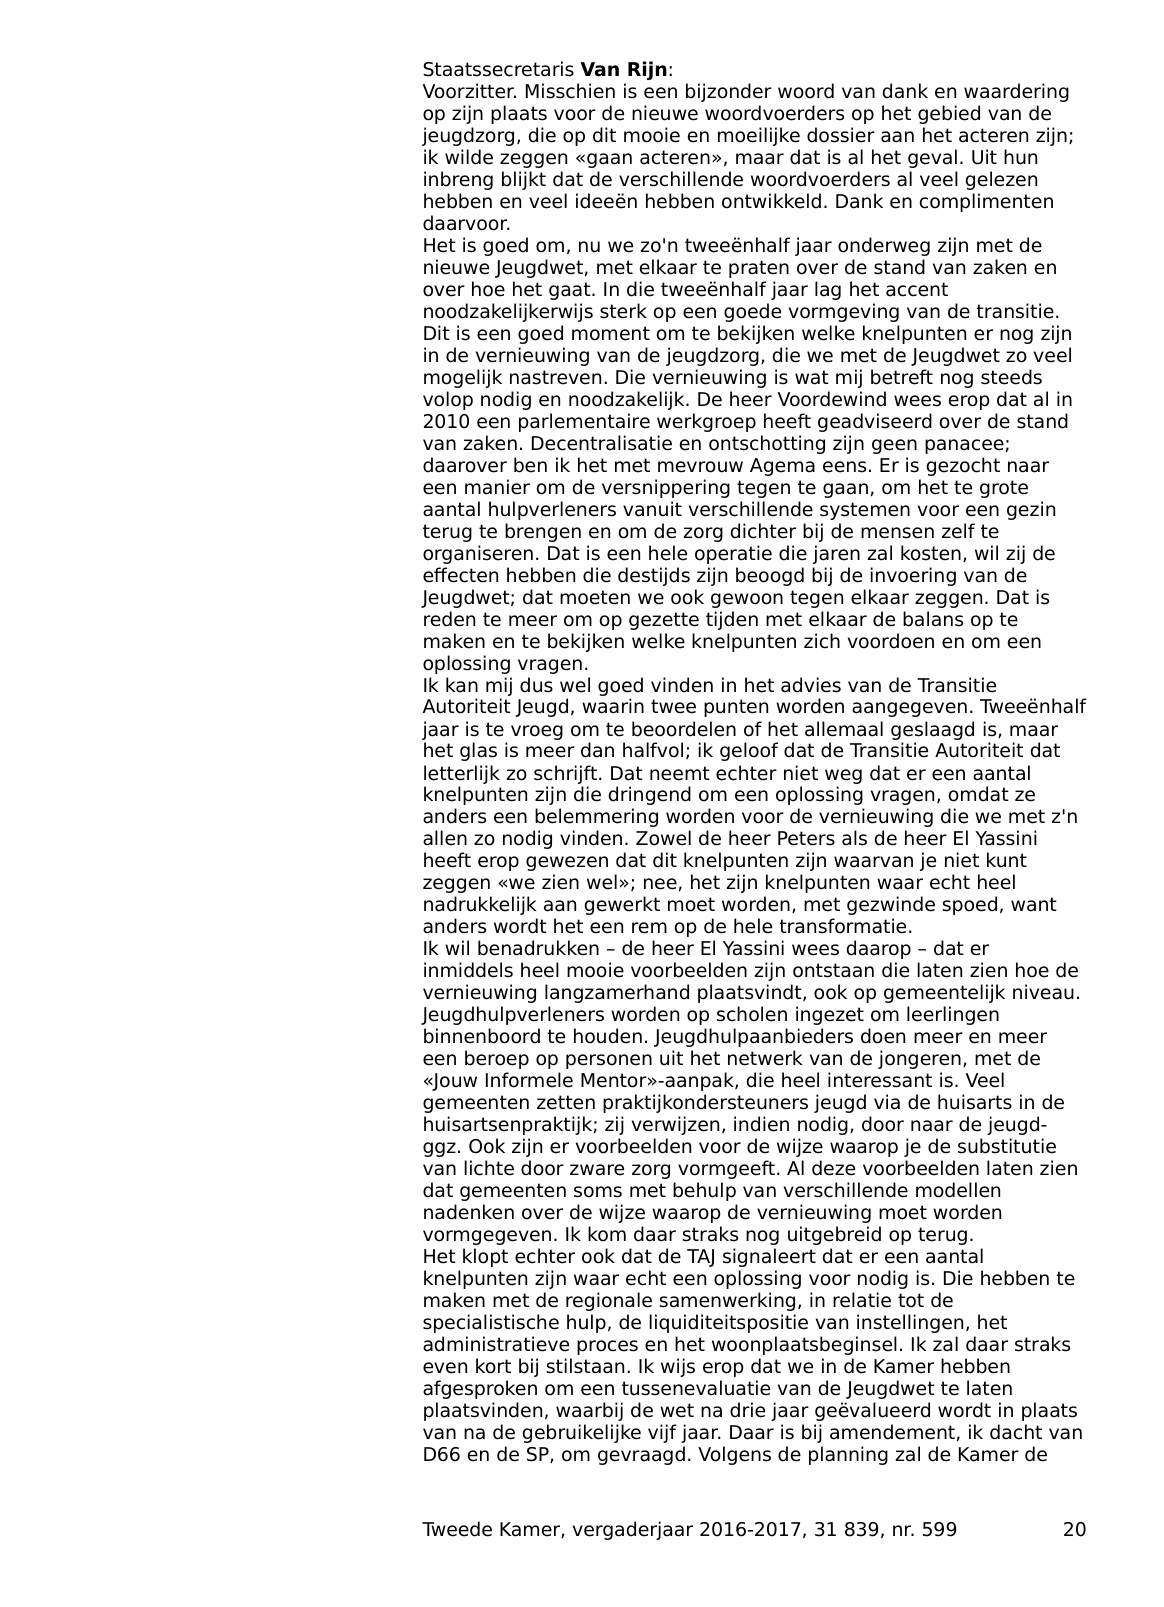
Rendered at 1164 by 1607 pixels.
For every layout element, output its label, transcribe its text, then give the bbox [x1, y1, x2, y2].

text Het is goed om, nu we zo'n tweeënhalf jaar onderweg zijn met de nieuwe Jeugdwet, met elkaar te praten over de stand van zaken en over hoe het gaat. In die tweeënhalf jaar lag het accent noodzakelijkerwijs sterk op een goede vormgeving van de transitie. Dit is een goed moment om te bekijken welke knelpunten er nog zijn in de vernieuwing van de jeugdzorg, die we met de Jeugdwet zo veel mogelijk nastreven. Die vernieuwing is wat mij betreft nog steeds volop nodig en noodzakelijk. De heer Voordewind wees erop dat al in 2010 een parlementaire werkgroep heeft geadviseerd over de stand van zaken. Decentralisatie en ontschotting zijn geen panacee; daarover ben ik het met mevrouw Agema eens. Er is gezocht naar een manier om de versnippering tegen te gaan, om het te grote aantal hulpverleners vanuit verschillende systemen voor een gezin terug te brengen en om de zorg dichter bij de mensen zelf te organiseren. Dat is een hele operatie die jaren zal kosten, wil zij de effecten hebben die destijds zijn beoogd bij de invoering van de Jeugdwet; dat moeten we ook gewoon tegen elkaar zeggen. Dat is reden te meer om op gezette tijden met elkaar de balans op te maken en te bekijken welke knelpunten zich voordoen en om een oplossing vragen. [422, 235, 1087, 674]
text Staatssecretaris Van Rijn: [422, 59, 1087, 81]
text Voorzitter. Misschien is een bijzonder woord van dank en waardering op zijn plaats voor de nieuwe woordvoerders op het gebied van de jeugdzorg, die op dit mooie en moeilijke dossier aan het acteren zijn; ik wilde zeggen «gaan acteren», maar dat is al het geval. Uit hun inbreng blijkt dat de verschillende woordvoerders al veel gelezen hebben en veel ideeën hebben ontwikkeld. Dank en complimenten daarvoor. [422, 81, 1087, 235]
text Ik kan mij dus wel goed vinden in het advies van de Transitie Autoriteit Jeugd, waarin twee punten worden aangegeven. Tweeënhalf jaar is te vroeg om te beoordelen of het allemaal geslaagd is, maar het glas is meer dan halfvol; ik geloof dat de Transitie Autoriteit dat letterlijk zo schrijft. Dat neemt echter niet weg dat er een aantal knelpunten zijn die dringend om een oplossing vragen, omdat ze anders een belemmering worden voor de vernieuwing die we met z'n allen zo nodig vinden. Zowel de heer Peters als de heer El Yassini heeft erop gewezen dat dit knelpunten zijn waarvan je niet kunt zeggen «we zien wel»; nee, het zijn knelpunten waar echt heel nadrukkelijk aan gewerkt moet worden, met gezwinde spoed, want anders wordt het een rem op de hele transformatie. [422, 674, 1087, 938]
text Het klopt echter ook dat de TAJ signaleert dat er een aantal knelpunten zijn waar echt een oplossing voor nodig is. Die hebben te maken met de regionale samenwerking, in relatie tot de specialistische hulp, de liquiditeitspositie van instellingen, het administratieve proces en het woonplaatsbeginsel. Ik zal daar straks even kort bij stilstaan. Ik wijs erop dat we in de Kamer hebben afgesproken om een tussenevaluatie van de Jeugdwet te laten plaatsvinden, waarbij de wet na drie jaar geëvalueerd wordt in plaats van na de gebruikelijke vijf jaar. Daar is bij amendement, ik dacht van D66 en de SP, om gevraagd. Volgens de planning zal de Kamer de [422, 1246, 1087, 1466]
text Ik wil benadrukken – de heer El Yassini wees daarop – dat er inmiddels heel mooie voorbeelden zijn ontstaan die laten zien hoe de vernieuwing langzamerhand plaatsvindt, ook op gemeentelijk niveau. Jeugdhulpverleners worden op scholen ingezet om leerlingen binnenboord te houden. Jeugdhulpaanbieders doen meer en meer een beroep op personen uit het netwerk van de jongeren, met de «Jouw Informele Mentor»-aanpak, die heel interessant is. Veel gemeenten zetten praktijkondersteuners jeugd via de huisarts in de huisartsenpraktijk; zij verwijzen, indien nodig, door naar de jeugd-ggz. Ook zijn er voorbeelden voor de wijze waarop je de substitutie van lichte door zware zorg vormgeeft. Al deze voorbeelden laten zien dat gemeenten soms met behulp van verschillende modellen nadenken over de wijze waarop de vernieuwing moet worden vormgegeven. Ik kom daar straks nog uitgebreid op terug. [422, 938, 1087, 1246]
